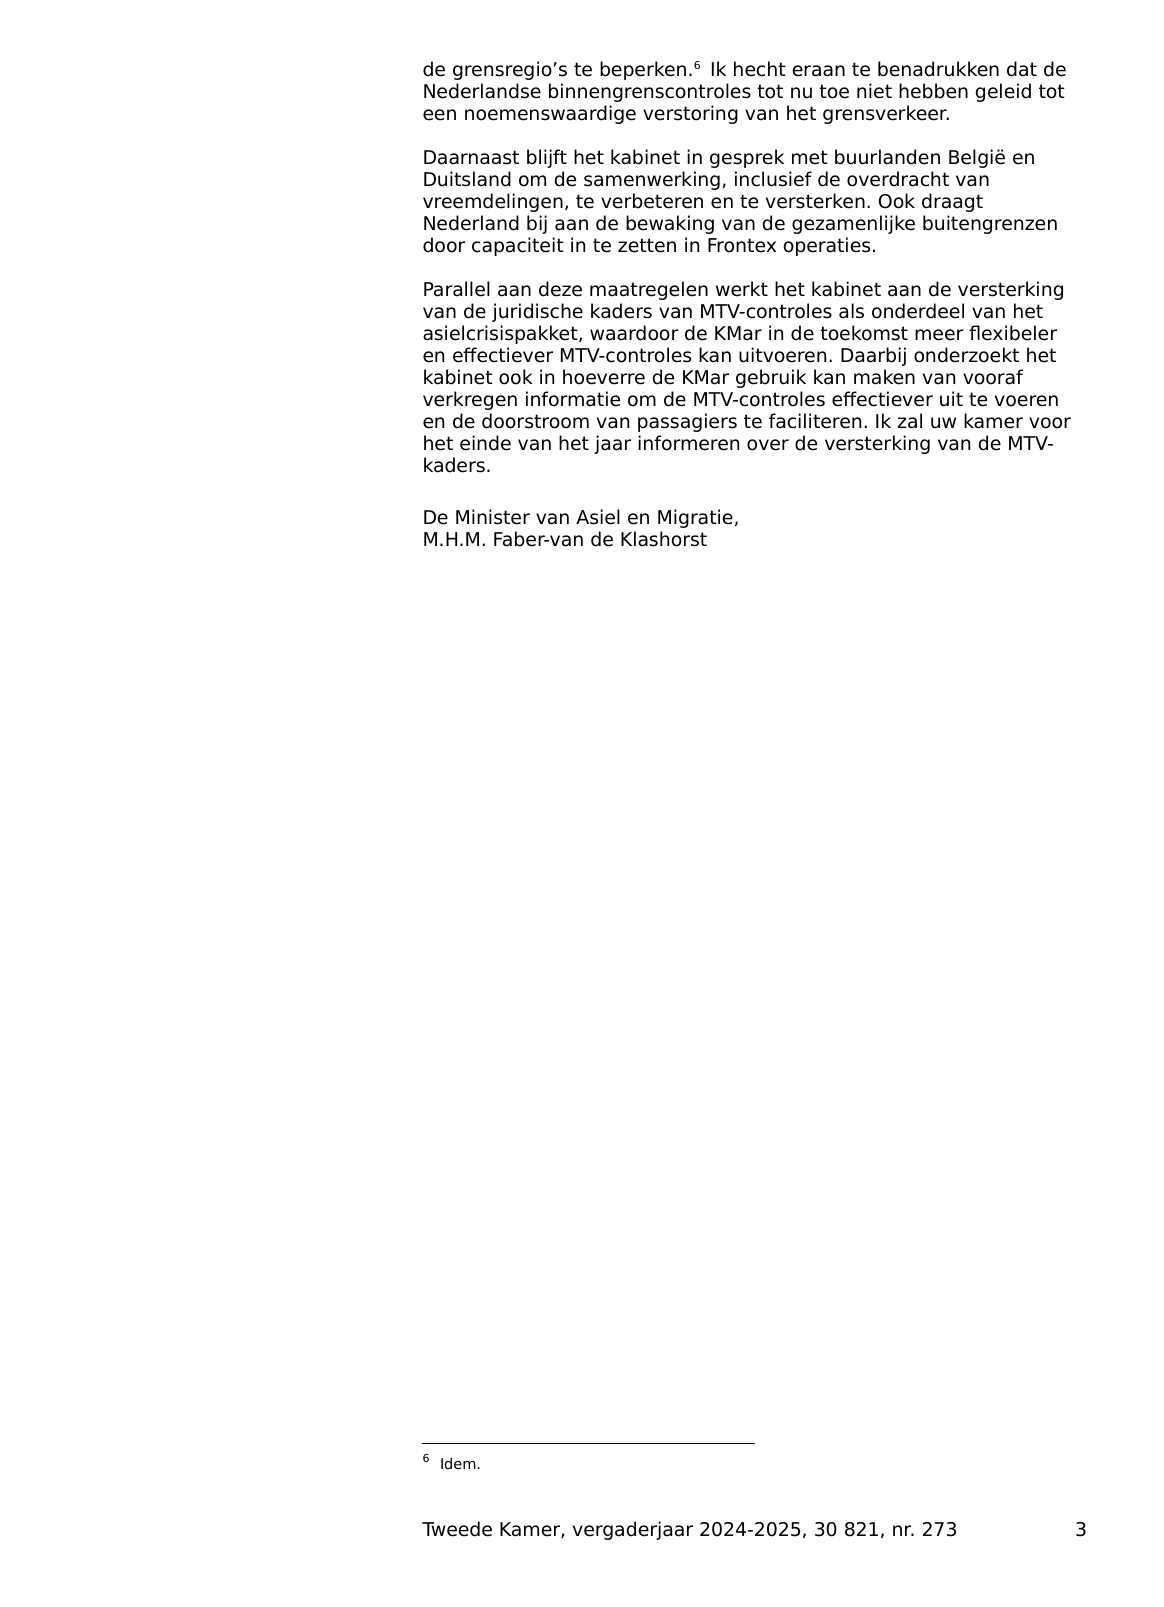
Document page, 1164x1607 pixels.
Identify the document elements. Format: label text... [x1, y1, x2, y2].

text Idem. [422, 1452, 1087, 1474]
text Daarnaast blijft het kabinet in gesprek met buurlanden België en Duitsland om de samenwerking, inclusief de overdracht van vreemdelingen, te verbeteren en te versterken. Ook draagt Nederland bij aan de bewaking van de gezamenlijke buitengrenzen door capaciteit in te zetten in Frontex operaties. [422, 147, 1087, 257]
text de grensregio’s te beperken. Ik hecht eraan te benadrukken dat de Nederlandse binnengrenscontroles tot nu toe niet hebben geleid tot een noemenswaardige verstoring van het grensverkeer. [422, 59, 1087, 125]
text Parallel aan deze maatregelen werkt het kabinet aan de versterking van de juridische kaders van MTV-controles als onderdeel van het asielcrisispakket, waardoor de KMar in de toekomst meer flexibeler en effectiever MTV-controles kan uitvoeren. Daarbij onderzoekt het kabinet ook in hoeverre de KMar gebruik kan maken van vooraf verkregen informatie om de MTV-controles effectiever uit te voeren en de doorstroom van passagiers te faciliteren. Ik zal uw kamer voor het einde van het jaar informeren over de versterking van de MTV-kaders. [422, 279, 1087, 477]
text De Minister van Asiel en Migratie, M.H.M. Faber-van de Klashorst [422, 507, 1087, 551]
